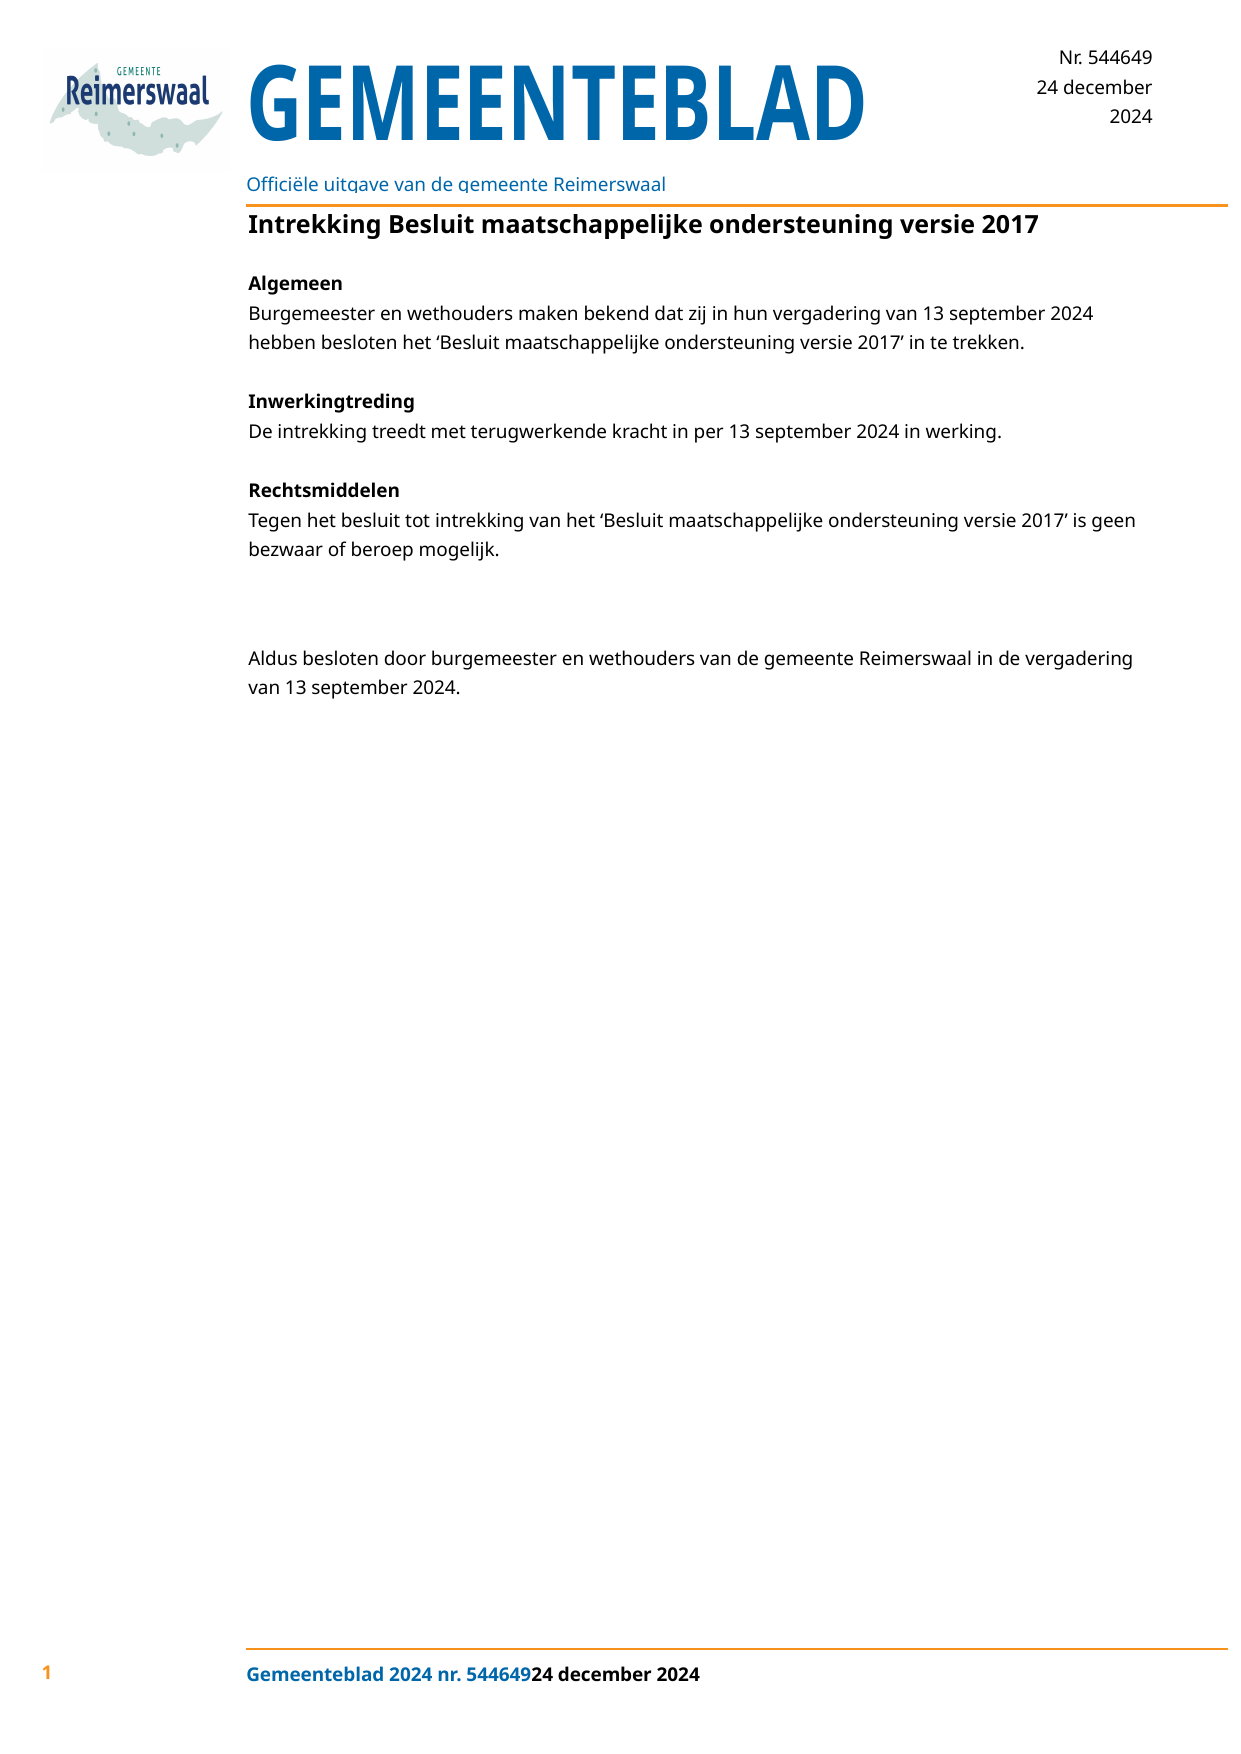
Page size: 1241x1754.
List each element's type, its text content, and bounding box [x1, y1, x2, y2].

text Aldus besloten door burgemeester en wethouders van de gemeente Reimerswaal in de vergadering van 13 september 2024. [248, 645, 1152, 700]
text Intrekking Besluit maatschappelijke ondersteuning versie 2017 [248, 207, 1152, 241]
picture [41, 47, 231, 172]
text De intrekking treedt met terugwerkende kracht in per 13 september 2024 in werking. [248, 418, 1152, 444]
text Algemeen [248, 270, 1152, 296]
text Tegen het besluit tot intrekking van het ‘Besluit maatschappelijke ondersteuning versie 2017’ is geen bezwaar of beroep mogelijk. [248, 507, 1152, 562]
text Rechtsmiddelen [248, 477, 1152, 503]
text Inwerkingtreding [248, 389, 1152, 414]
text Burgemeester en wethouders maken bekend dat zij in hun vergadering van 13 september 2024 hebben besloten het ‘Besluit maatschappelijke ondersteuning versie 2017’ in te trekken. [248, 300, 1152, 355]
